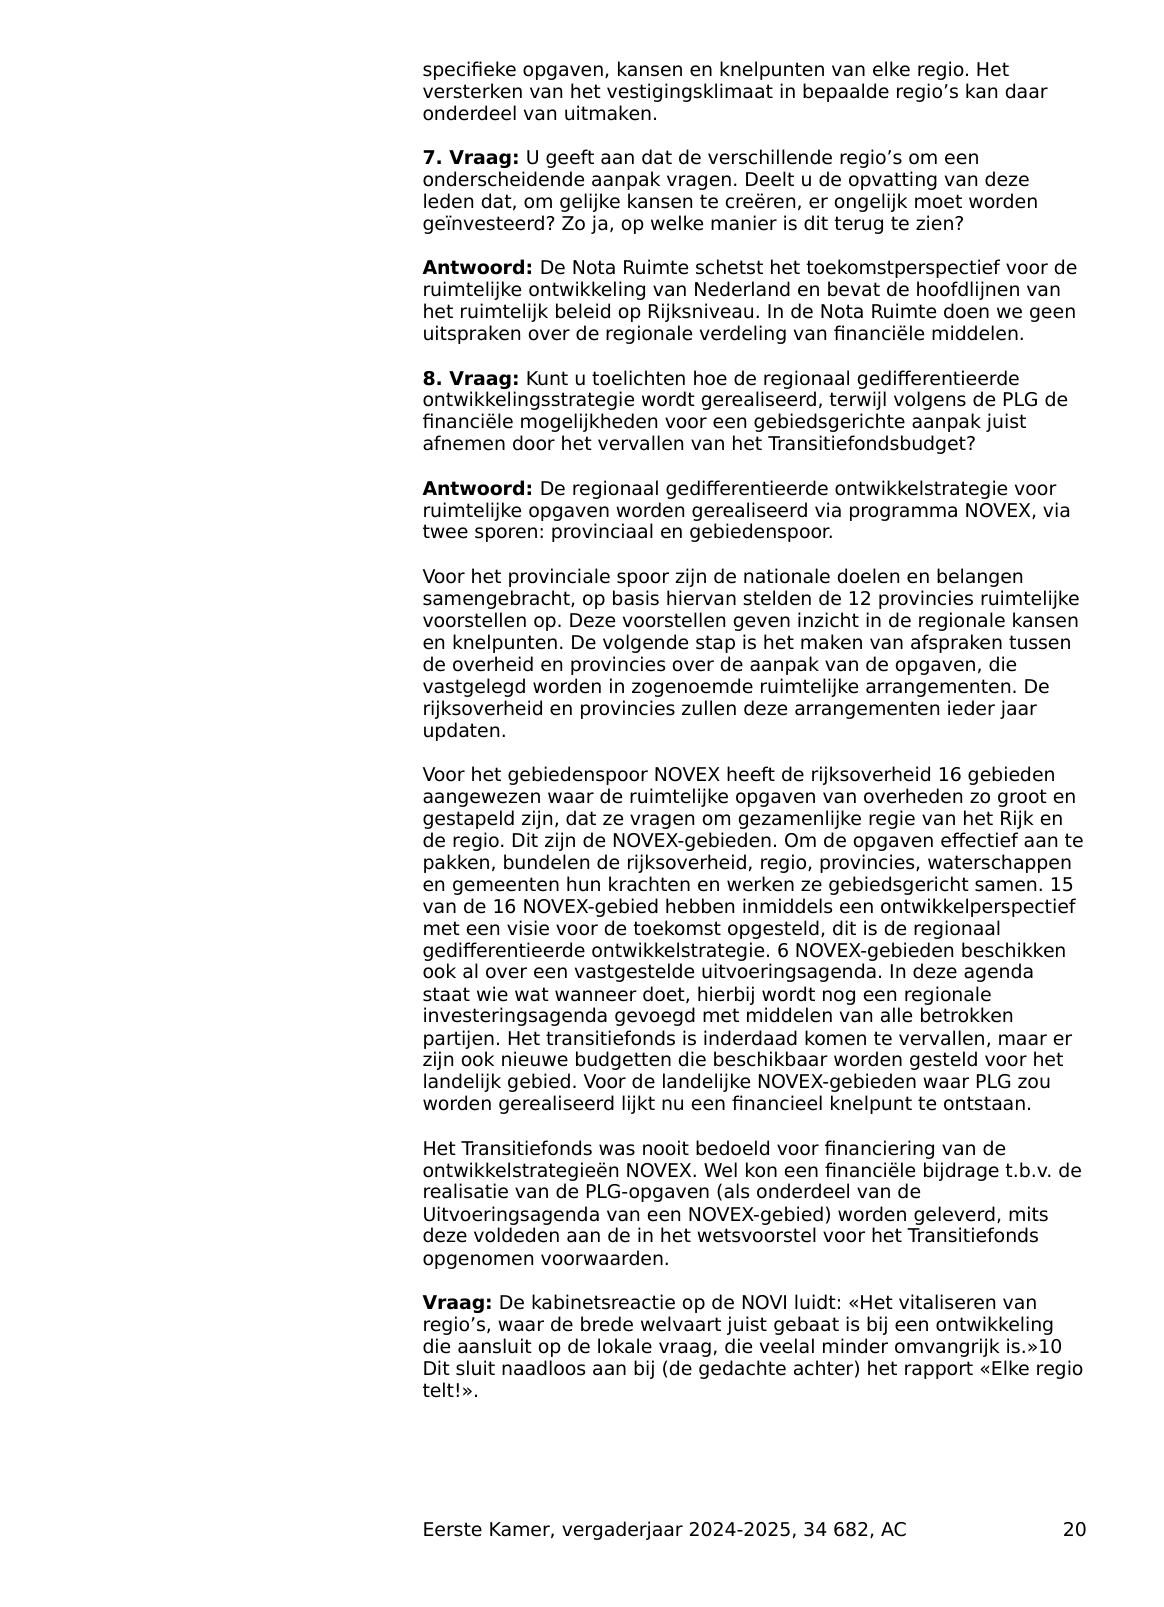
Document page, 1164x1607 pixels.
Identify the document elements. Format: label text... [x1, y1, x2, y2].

text Antwoord: De regionaal gedifferentieerde ontwikkelstrategie voor ruimtelijke opgaven worden gerealiseerd via programma NOVEX, via twee sporen: provinciaal en gebiedenspoor. [422, 477, 1087, 543]
text 7. Vraag: U geeft aan dat de verschillende regio’s om een onderscheidende aanpak vragen. Deelt u de opvatting van deze leden dat, om gelijke kansen te creëren, er ongelijk moet worden geïnvesteerd? Zo ja, op welke manier is dit terug te zien? [422, 147, 1087, 235]
text Het Transitiefonds was nooit bedoeld voor financiering van de ontwikkelstrategieën NOVEX. Wel kon een financiële bijdrage t.b.v. de realisatie van de PLG-opgaven (als onderdeel van de Uitvoeringsagenda van een NOVEX-gebied) worden geleverd, mits deze voldeden aan de in het wetsvoorstel voor het Transitiefonds opgenomen voorwaarden. [422, 1137, 1087, 1269]
text specifieke opgaven, kansen en knelpunten van elke regio. Het versterken van het vestigingsklimaat in bepaalde regio’s kan daar onderdeel van uitmaken. [422, 59, 1087, 125]
text Voor het provinciale spoor zijn de nationale doelen en belangen samengebracht, op basis hiervan stelden de 12 provincies ruimtelijke voorstellen op. Deze voorstellen geven inzicht in de regionale kansen en knelpunten. De volgende stap is het maken van afspraken tussen de overheid en provincies over de aanpak van de opgaven, die vastgelegd worden in zogenoemde ruimtelijke arrangementen. De rijksoverheid en provincies zullen deze arrangementen ieder jaar updaten. [422, 566, 1087, 741]
text Voor het gebiedenspoor NOVEX heeft de rijksoverheid 16 gebieden aangewezen waar de ruimtelijke opgaven van overheden zo groot en gestapeld zijn, dat ze vragen om gezamenlijke regie van het Rijk en de regio. Dit zijn de NOVEX-gebieden. Om de opgaven effectief aan te pakken, bundelen de rijksoverheid, regio, provincies, waterschappen en gemeenten hun krachten en werken ze gebiedsgericht samen. 15 van de 16 NOVEX-gebied hebben inmiddels een ontwikkelperspectief met een visie voor de toekomst opgesteld, dit is de regionaal gedifferentieerde ontwikkelstrategie. 6 NOVEX-gebieden beschikken ook al over een vastgestelde uitvoeringsagenda. In deze agenda staat wie wat wanneer doet, hierbij wordt nog een regionale investeringsagenda gevoegd met middelen van alle betrokken partijen. Het transitiefonds is inderdaad komen te vervallen, maar er zijn ook nieuwe budgetten die beschikbaar worden gesteld voor het landelijk gebied. Voor de landelijke NOVEX-gebieden waar PLG zou worden gerealiseerd lijkt nu een financieel knelpunt te ontstaan. [422, 764, 1087, 1115]
text Vraag: De kabinetsreactie op de NOVI luidt: «Het vitaliseren van regio’s, waar de brede welvaart juist gebaat is bij een ontwikkeling die aansluit op de lokale vraag, die veelal minder omvangrijk is.»10 Dit sluit naadloos aan bij (de gedachte achter) het rapport «Elke regio telt!». [422, 1292, 1087, 1401]
text 8. Vraag: Kunt u toelichten hoe de regionaal gedifferentieerde ontwikkelingsstrategie wordt gerealiseerd, terwijl volgens de PLG de financiële mogelijkheden voor een gebiedsgerichte aanpak juist afnemen door het vervallen van het Transitiefondsbudget? [422, 367, 1087, 455]
text Antwoord: De Nota Ruimte schetst het toekomstperspectief voor de ruimtelijke ontwikkeling van Nederland en bevat de hoofdlijnen van het ruimtelijk beleid op Rijksniveau. In de Nota Ruimte doen we geen uitspraken over de regionale verdeling van financiële middelen. [422, 257, 1087, 345]
